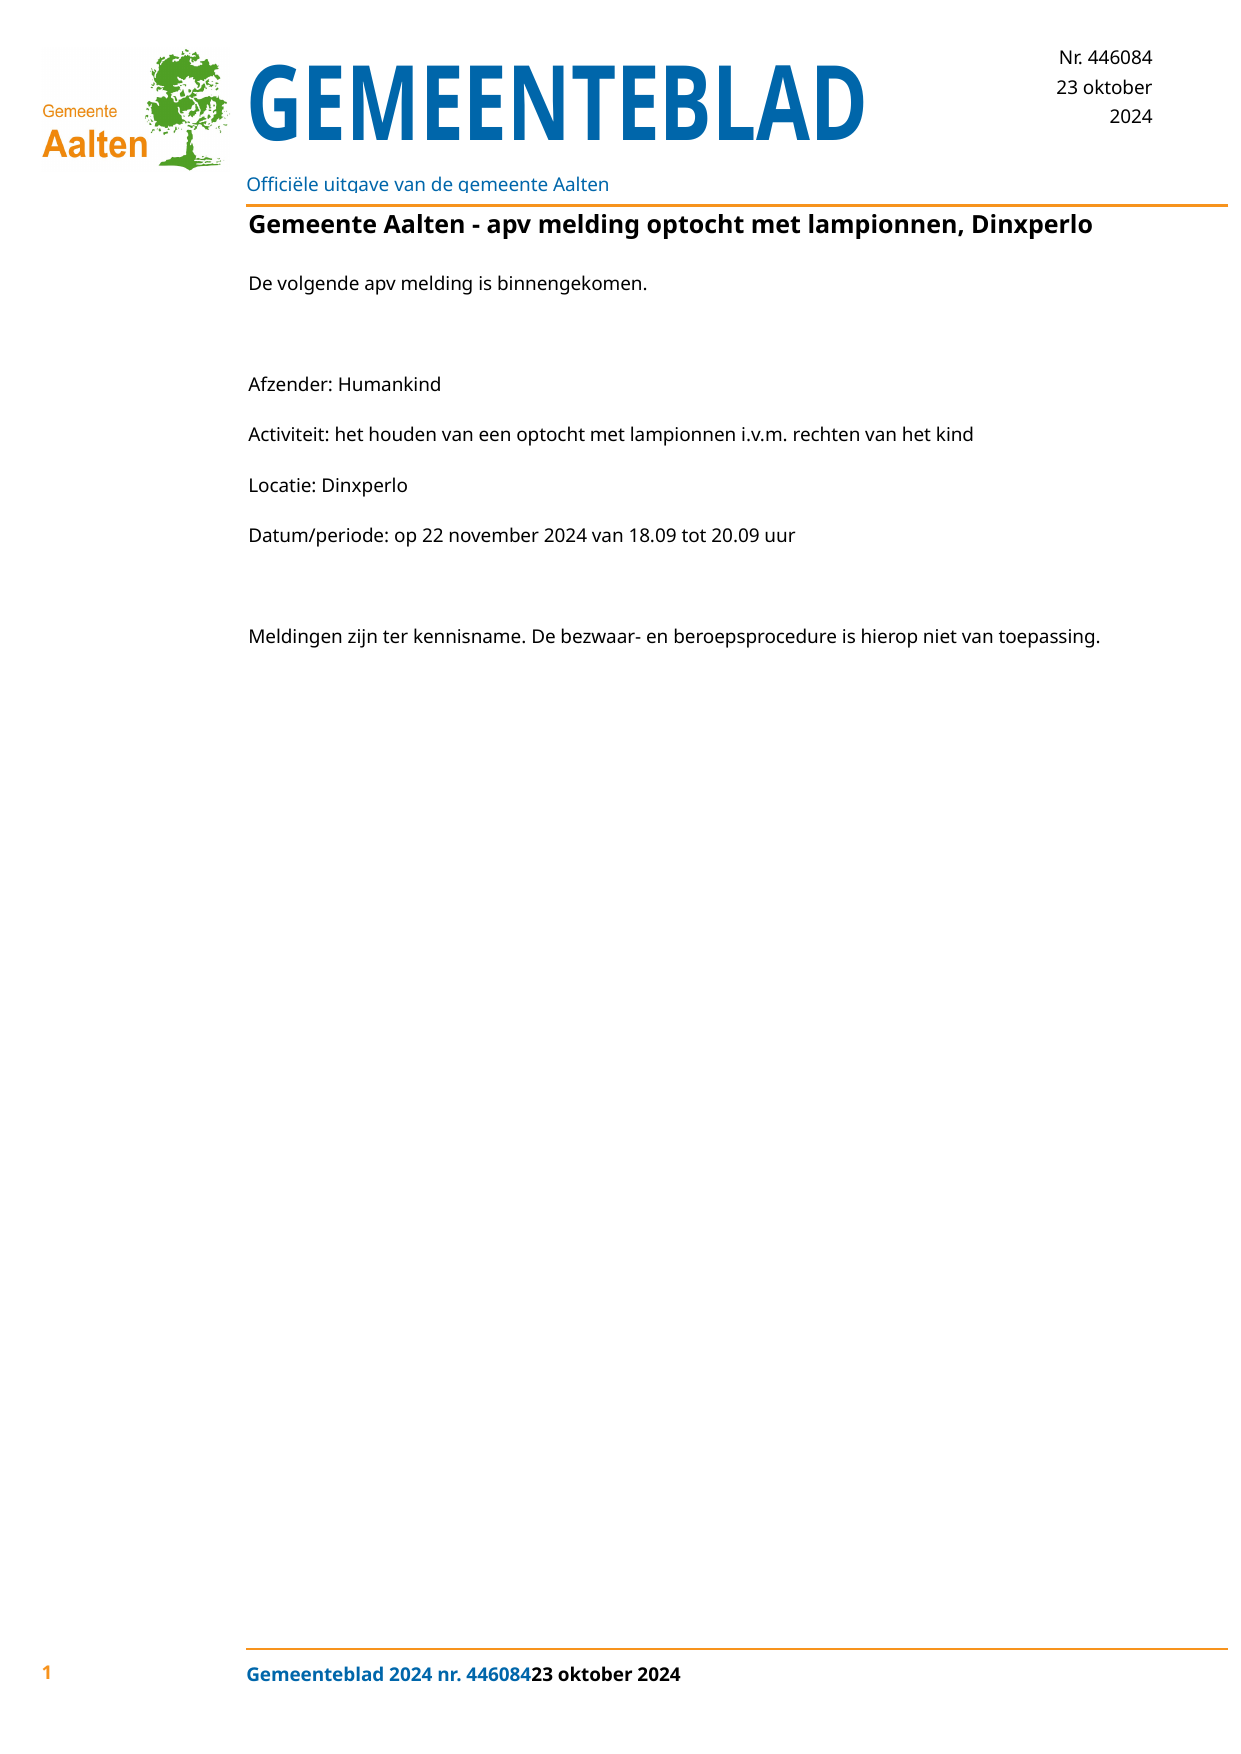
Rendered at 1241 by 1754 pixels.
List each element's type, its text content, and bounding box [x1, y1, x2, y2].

text Locatie: Dinxperlo [248, 472, 1152, 498]
text Afzender: Humankind [248, 371, 1152, 397]
text De volgende apv melding is binnengekomen. [248, 270, 1152, 296]
text Gemeente Aalten - apv melding optocht met lampionnen, Dinxperlo [248, 207, 1152, 241]
text Meldingen zijn ter kennisname. De bezwaar- en beroepsprocedure is hierop niet van toepassing. [248, 623, 1152, 649]
text Activiteit: het houden van een optocht met lampionnen i.v.m. rechten van het kind [248, 422, 1152, 447]
picture [41, 47, 231, 172]
text Datum/periode: op 22 november 2024 van 18.09 tot 20.09 uur [248, 522, 1152, 548]
